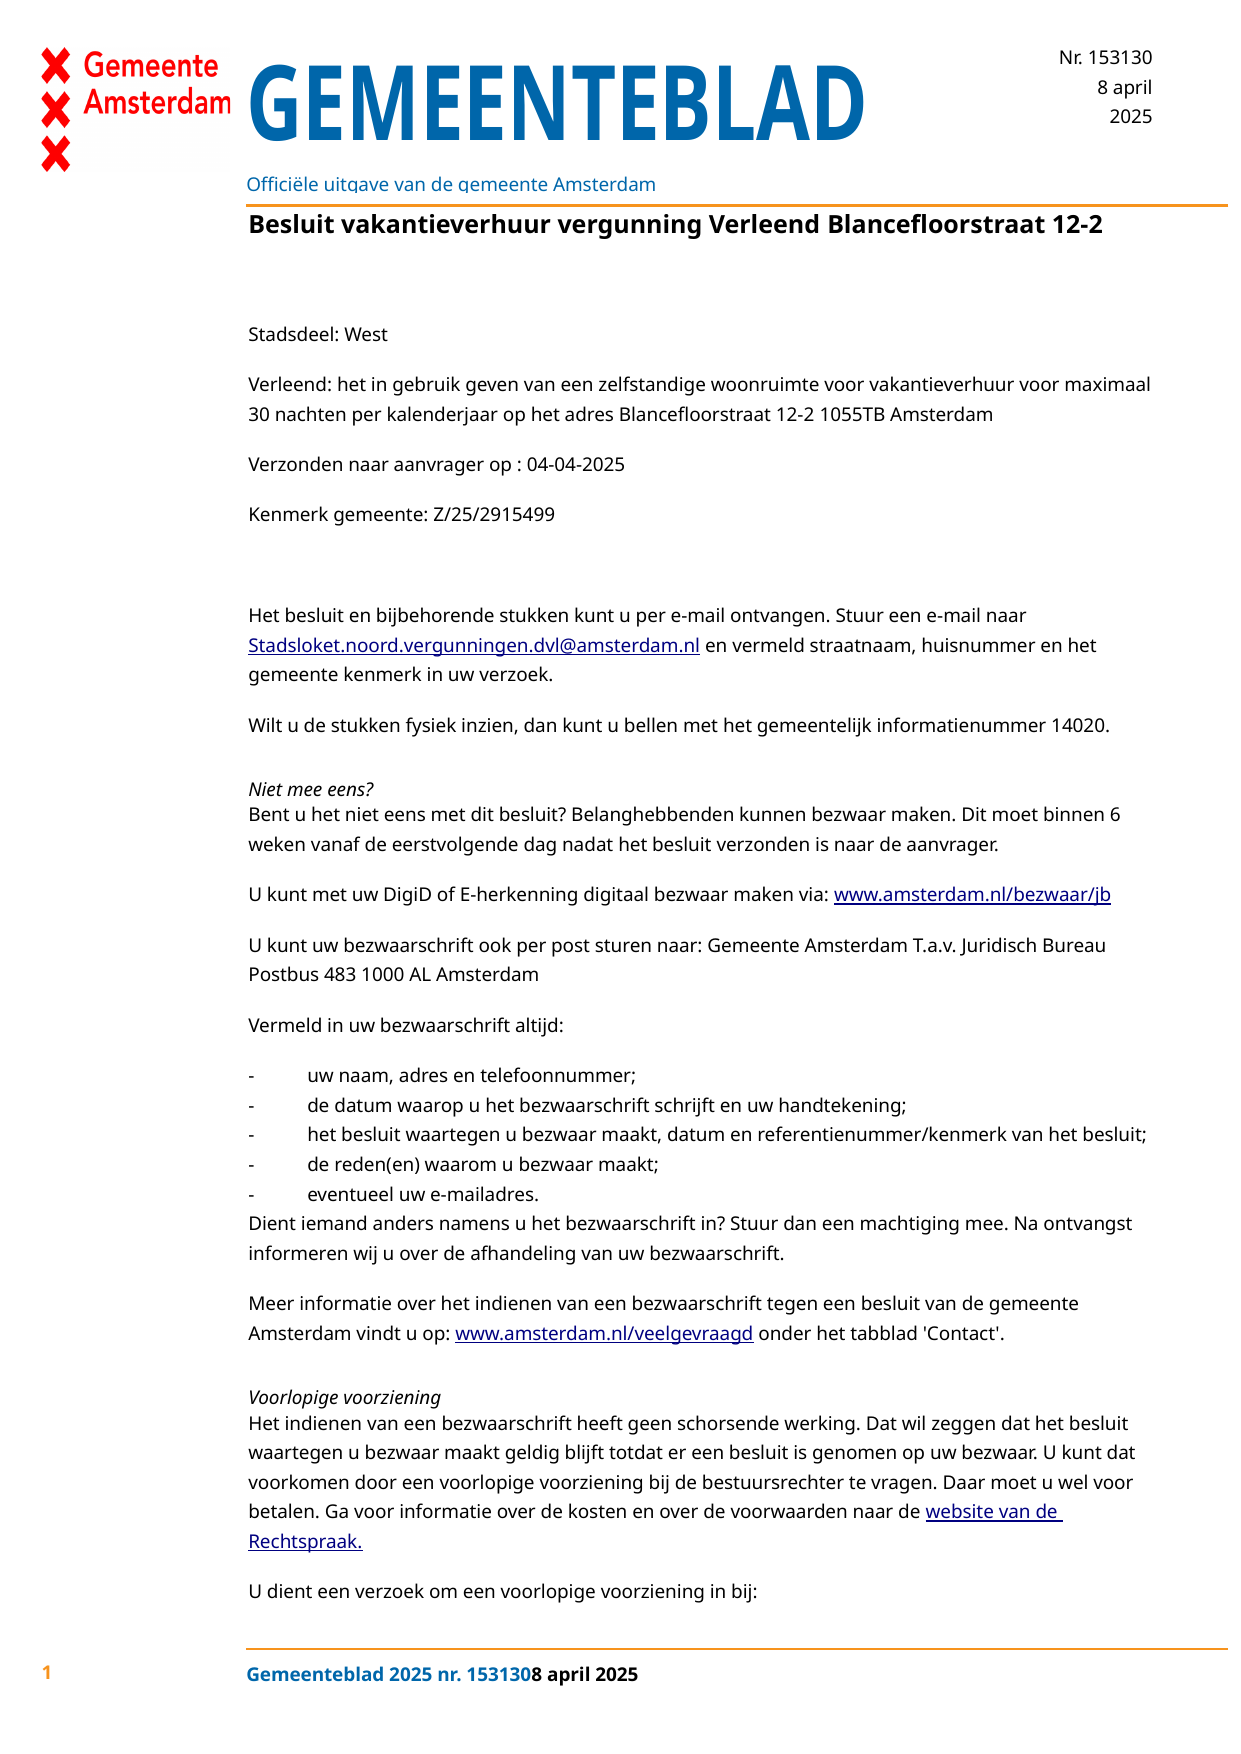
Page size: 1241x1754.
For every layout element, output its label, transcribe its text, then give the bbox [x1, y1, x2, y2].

picture [41, 47, 231, 172]
list de reden(en) waarom u bezwaar maakt; [248, 1151, 1152, 1177]
text Meer informatie over het indienen van een bezwaarschrift tegen een besluit van de gemeente Amsterdam vindt u op: www.amsterdam.nl/veelgevraagd onder het tabblad 'Contact'. [248, 1290, 1152, 1346]
text Stadsdeel: West [248, 321, 1152, 346]
text Besluit vakantieverhuur vergunning Verleend Blancefloorstraat 12-2 [248, 207, 1152, 241]
text Verleend: het in gebruik geven van een zelfstandige woonruimte voor vakantieverhuur voor maximaal 30 nachten per kalenderjaar op het adres Blancefloorstraat 12-2 1055TB Amsterdam [248, 371, 1152, 426]
text U kunt uw bezwaarschrift ook per post sturen naar: Gemeente Amsterdam T.a.v. Juridisch Bureau Postbus 483 1000 AL Amsterdam [248, 932, 1152, 987]
text Kenmerk gemeente: Z/25/2915499 [248, 502, 1152, 527]
text Voorlopige voorziening [248, 1384, 1152, 1410]
text U kunt met uw DigiD of E-herkenning digitaal bezwaar maken via: www.amsterdam.nl/bezwaar/jb [248, 882, 1152, 907]
text Niet mee eens? [248, 776, 1152, 802]
text Vermeld in uw bezwaarschrift altijd: [248, 1012, 1152, 1038]
text Wilt u de stukken fysiek inzien, dan kunt u bellen met het gemeentelijk informatienummer 14020. [248, 712, 1152, 738]
list het besluit waartegen u bezwaar maakt, datum en referentienummer/kenmerk van het besluit; [248, 1122, 1152, 1147]
text Het indienen van een bezwaarschrift heeft geen schorsende werking. Dat wil zeggen dat het besluit waartegen u bezwaar maakt geldig blijft totdat er een besluit is genomen op uw bezwaar. U kunt dat voorkomen door een voorlopige voorziening bij de bestuursrechter te vragen. Daar moet u wel voor betalen. Ga voor informatie over de kosten en over de voorwaarden naar de website van de Rechtspraak. [248, 1410, 1152, 1554]
text Het besluit en bijbehorende stukken kunt u per e-mail ontvangen. Stuur een e-mail naar Stadsloket.noord.vergunningen.dvl@amsterdam.nl en vermeld straatnaam, huisnummer en het gemeente kenmerk in uw verzoek. [248, 602, 1152, 687]
text U dient een verzoek om een voorlopige voorziening in bij: [248, 1578, 1152, 1604]
list de datum waarop u het bezwaarschrift schrijft en uw handtekening; [248, 1092, 1152, 1118]
list eventueel uw e-mailadres. [248, 1181, 1152, 1207]
text Dient iemand anders namens u het bezwaarschrift in? Stuur dan een machtiging mee. Na ontvangst informeren wij u over de afhandeling van uw bezwaarschrift. [248, 1210, 1152, 1266]
text Verzonden naar aanvrager op : 04-04-2025 [248, 451, 1152, 477]
text Bent u het niet eens met dit besluit? Belanghebbenden kunnen bezwaar maken. Dit moet binnen 6 weken vanaf de eerstvolgende dag nadat het besluit verzonden is naar de aanvrager. [248, 802, 1152, 857]
list uw naam, adres en telefoonnummer; [248, 1062, 1152, 1088]
